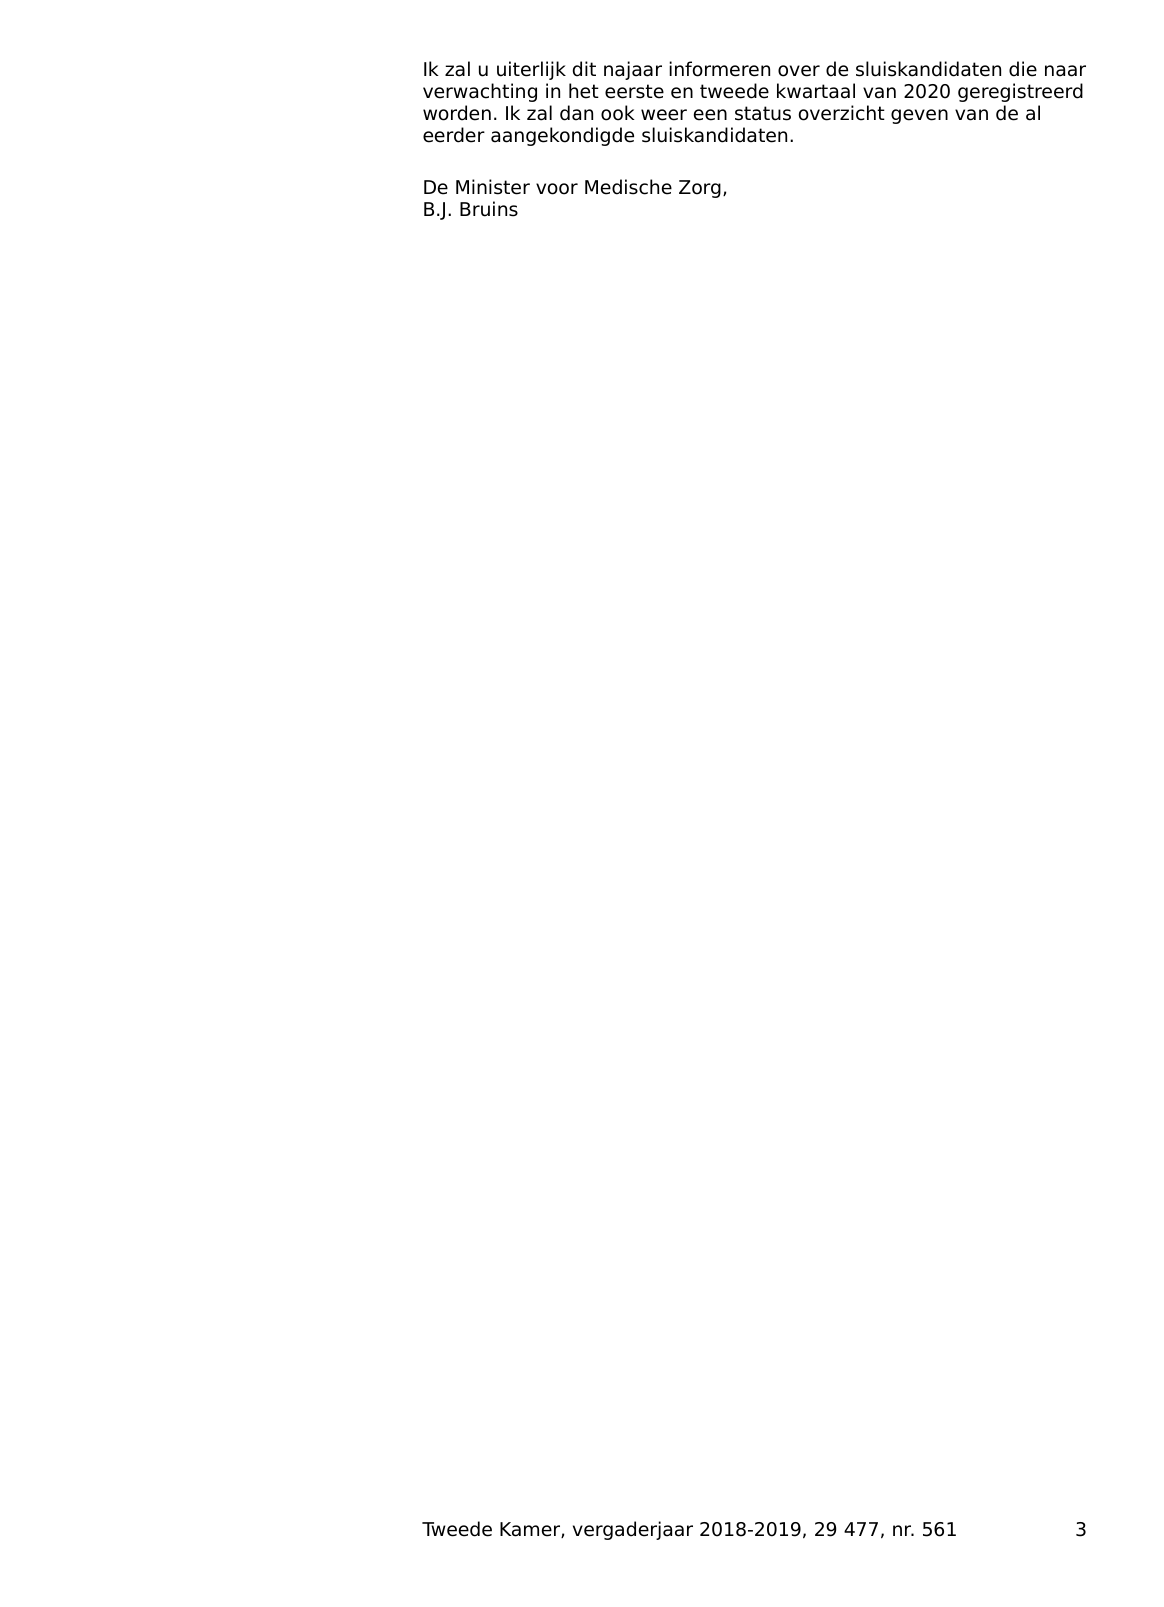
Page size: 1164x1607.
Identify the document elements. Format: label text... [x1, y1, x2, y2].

text Ik zal u uiterlijk dit najaar informeren over de sluiskandidaten die naar verwachting in het eerste en tweede kwartaal van 2020 geregistreerd worden. Ik zal dan ook weer een status overzicht geven van de al eerder aangekondigde sluiskandidaten. [422, 59, 1087, 147]
text De Minister voor Medische Zorg, B.J. Bruins [422, 177, 1087, 221]
